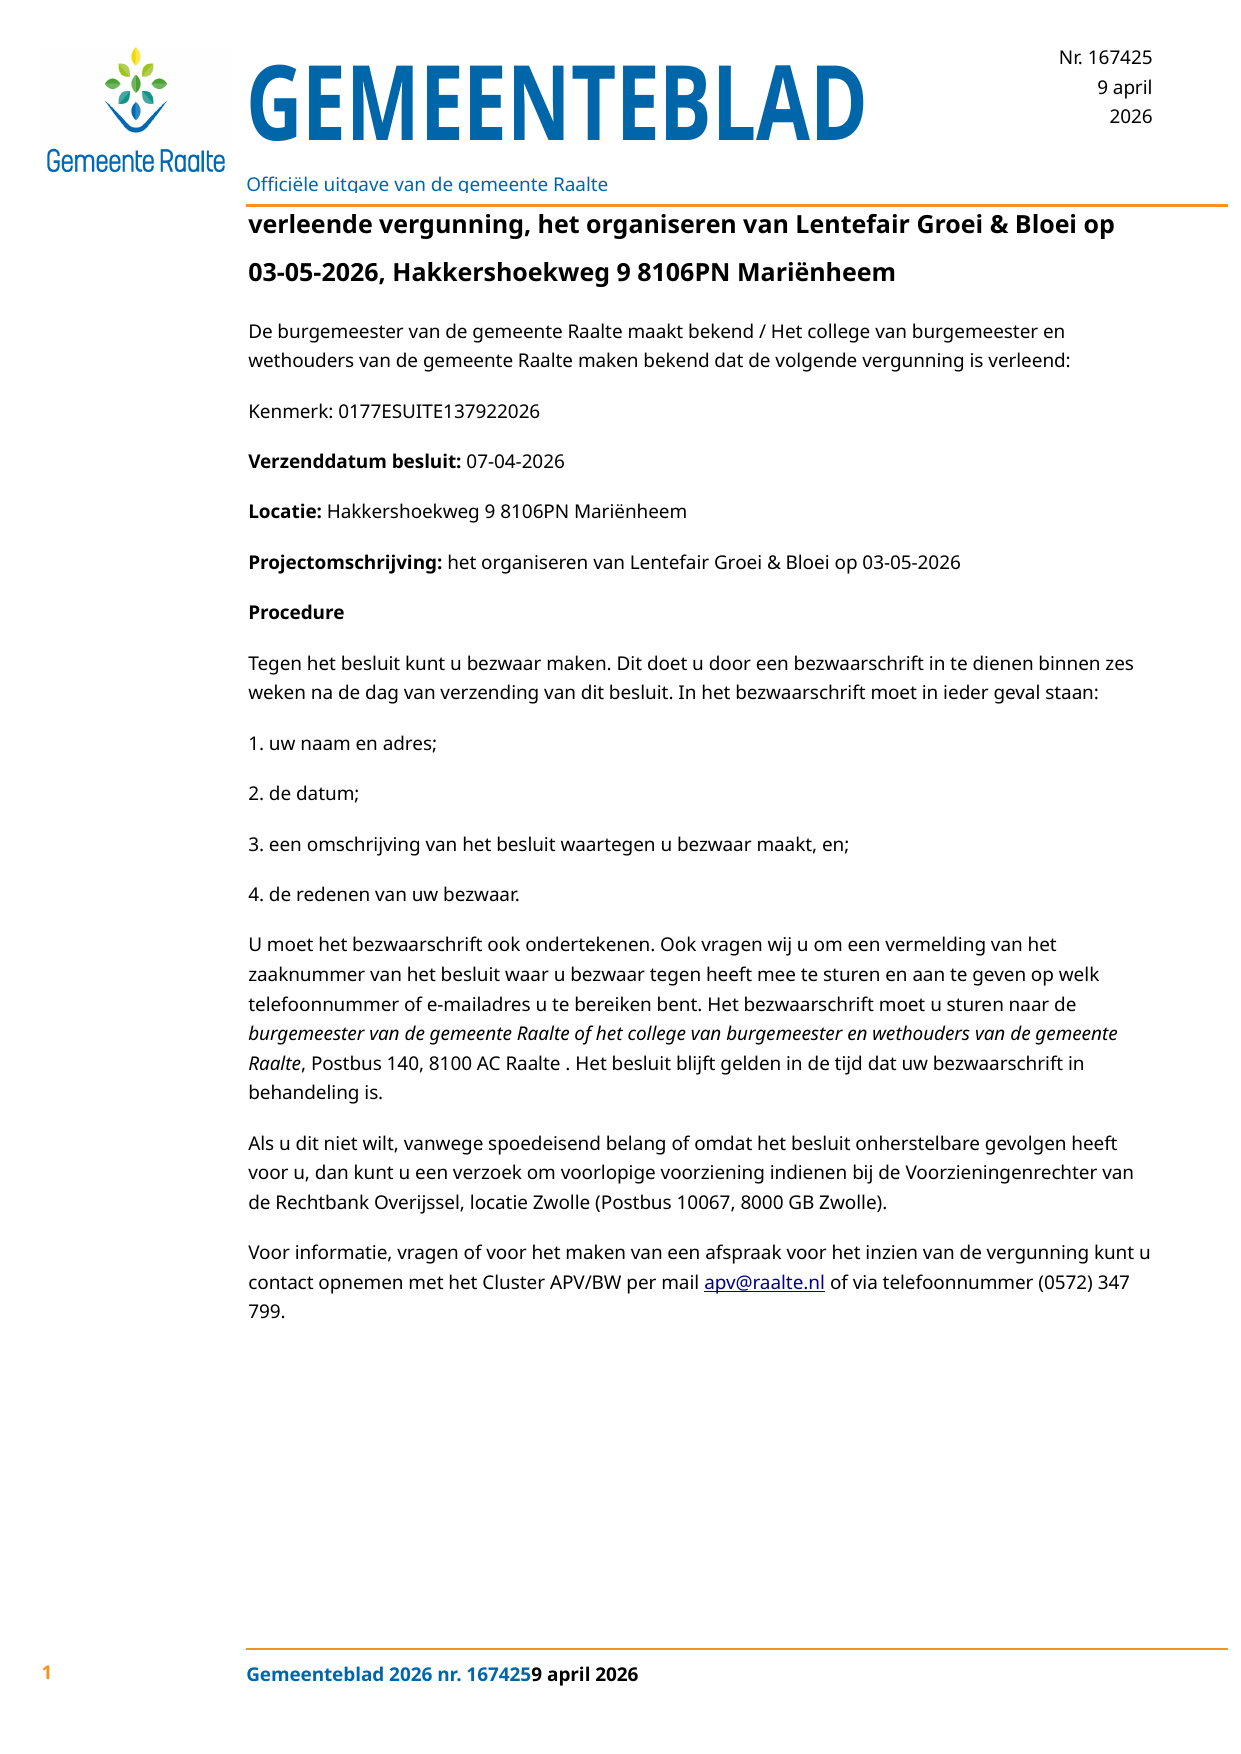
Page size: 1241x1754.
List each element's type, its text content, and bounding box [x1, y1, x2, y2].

text 1. uw naam en adres; [248, 730, 1152, 756]
text Tegen het besluit kunt u bezwaar maken. Dit doet u door een bezwaarschrift in te dienen binnen zes weken na de dag van verzending van dit besluit. In het bezwaarschrift moet in ieder geval staan: [248, 650, 1152, 705]
text 3. een omschrijving van het besluit waartegen u bezwaar maakt, en; [248, 831, 1152, 857]
text 4. de redenen van uw bezwaar. [248, 881, 1152, 907]
text Kenmerk: 0177ESUITE137922026 [248, 398, 1152, 424]
text Projectomschrijving: het organiseren van Lentefair Groei & Bloei op 03-05-2026 [248, 549, 1152, 575]
picture [41, 47, 231, 172]
text De burgemeester van de gemeente Raalte maakt bekend / Het college van burgemeester en wethouders van de gemeente Raalte maken bekend dat de volgende vergunning is verleend: [248, 318, 1152, 373]
text Als u dit niet wilt, vanwege spoedeisend belang of omdat het besluit onherstelbare gevolgen heeft voor u, dan kunt u een verzoek om voorlopige voorziening indienen bij de Voorzieningenrechter van de Rechtbank Overijssel, locatie Zwolle (Postbus 10067, 8000 GB Zwolle). [248, 1130, 1152, 1215]
text 2. de datum; [248, 780, 1152, 806]
text Procedure [248, 599, 1152, 625]
text Locatie: Hakkershoekweg 9 8106PN Mariënheem [248, 499, 1152, 524]
text verleende vergunning, het organiseren van Lentefair Groei & Bloei op 03-05-2026, Hakkershoekweg 9 8106PN Mariënheem [248, 207, 1152, 288]
text Verzenddatum besluit: 07-04-2026 [248, 448, 1152, 474]
text U moet het bezwaarschrift ook ondertekenen. Ook vragen wij u om een vermelding van het zaaknummer van het besluit waar u bezwaar tegen heeft mee te sturen en aan te geven op welk telefoonnummer of e-mailadres u te bereiken bent. Het bezwaarschrift moet u sturen naar de burgemeester van de gemeente Raalte of het college van burgemeester en wethouders van de gemeente Raalte, Postbus 140, 8100 AC Raalte . Het besluit blijft gelden in de tijd dat uw bezwaarschrift in behandeling is. [248, 932, 1152, 1105]
text Voor informatie, vragen of voor het maken van een afspraak voor het inzien van de vergunning kunt u contact opnemen met het Cluster APV/BW per mail apv@raalte.nl of via telefoonnummer (0572) 347 799. [248, 1239, 1152, 1324]
